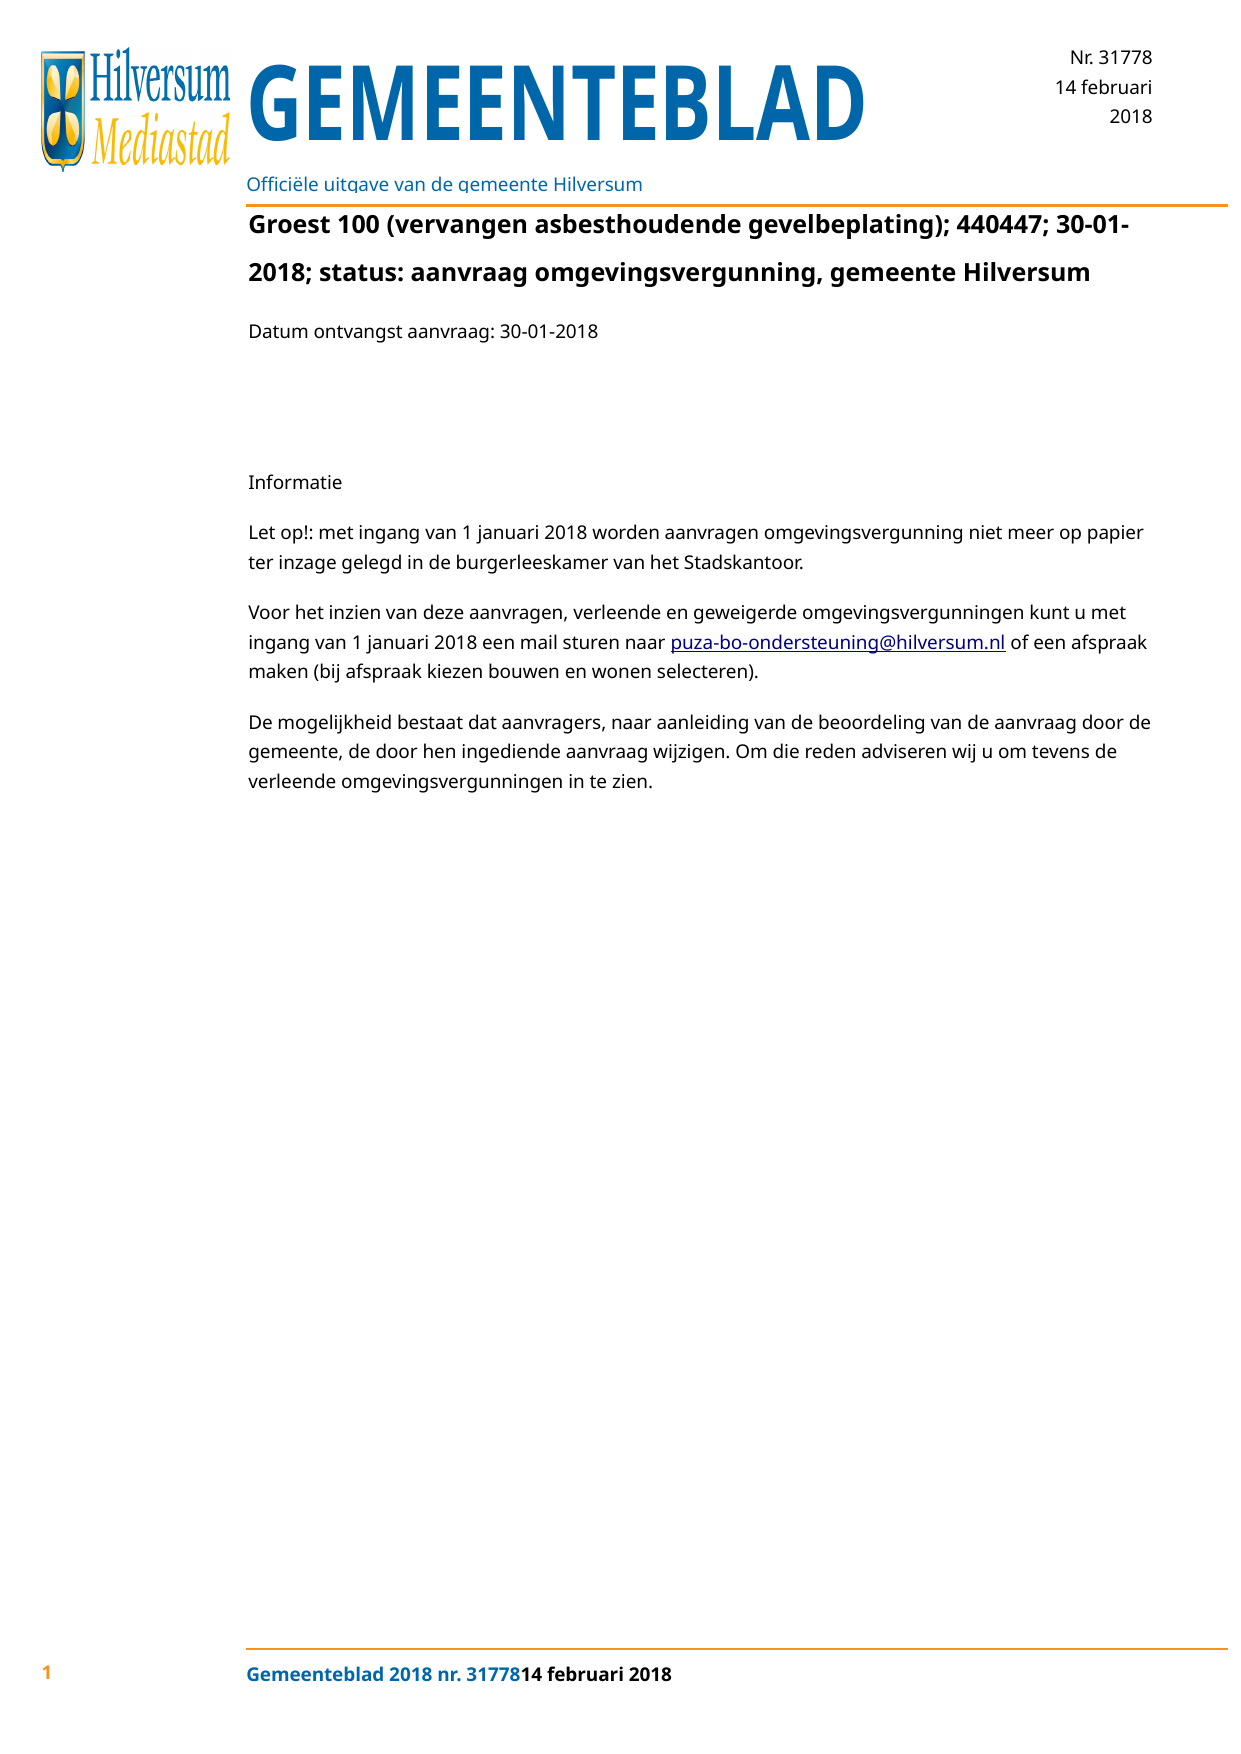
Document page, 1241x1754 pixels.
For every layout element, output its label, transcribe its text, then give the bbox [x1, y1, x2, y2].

text Voor het inzien van deze aanvragen, verleende en geweigerde omgevingsvergunningen kunt u met ingang van 1 januari 2018 een mail sturen naar puza-bo-ondersteuning@hilversum.nl of een afspraak maken (bij afspraak kiezen bouwen en wonen selecteren). [248, 599, 1152, 684]
picture [41, 47, 231, 172]
text Let op!: met ingang van 1 januari 2018 worden aanvragen omgevingsvergunning niet meer op papier ter inzage gelegd in de burgerleeskamer van het Stadskantoor. [248, 519, 1152, 575]
text Informatie [248, 469, 1152, 495]
text De mogelijkheid bestaat dat aanvragers, naar aanleiding van de beoordeling van de aanvraag door de gemeente, de door hen ingediende aanvraag wijzigen. Om die reden adviseren wij u om tevens de verleende omgevingsvergunningen in te zien. [248, 709, 1152, 794]
text Groest 100 (vervangen asbesthoudende gevelbeplating); 440447; 30-01-2018; status: aanvraag omgevingsvergunning, gemeente Hilversum [248, 207, 1152, 288]
text Datum ontvangst aanvraag: 30-01-2018 [248, 318, 1152, 344]
